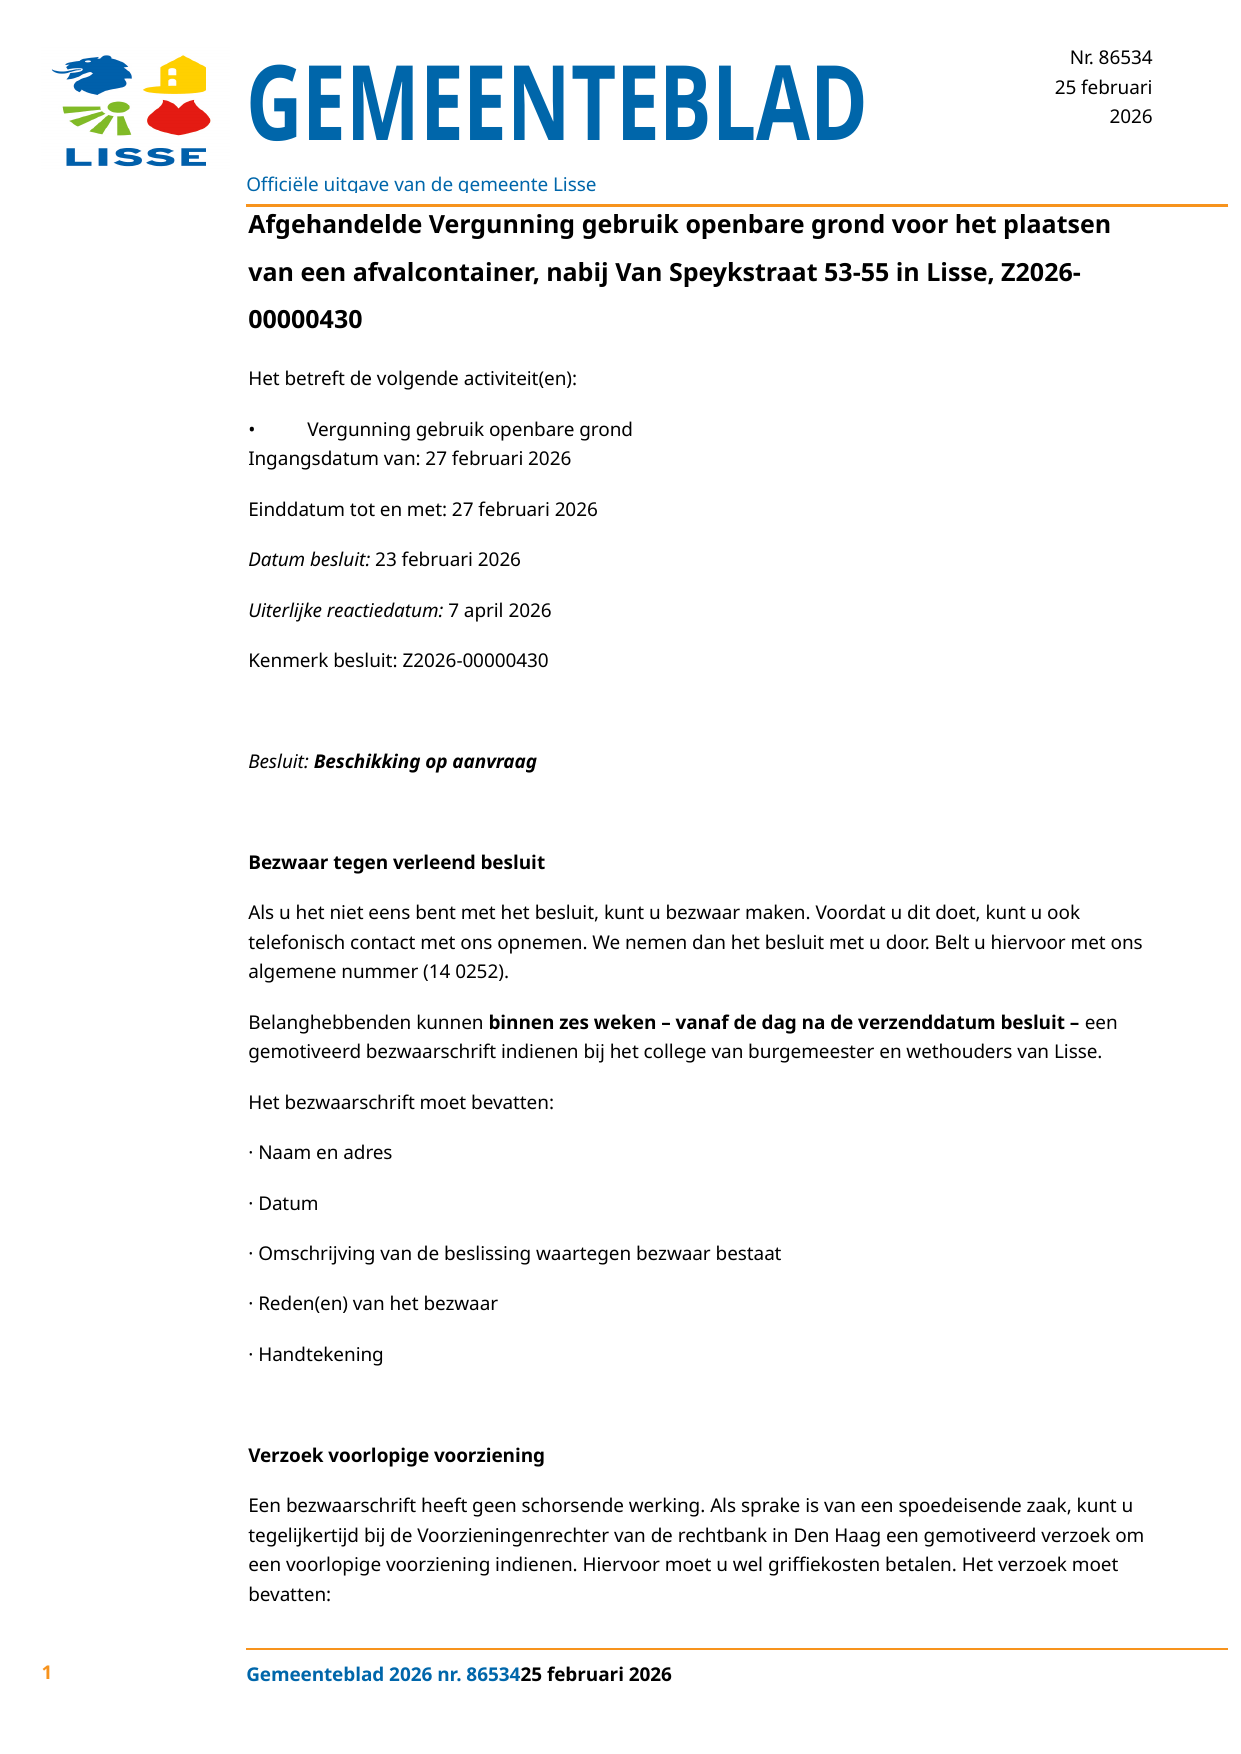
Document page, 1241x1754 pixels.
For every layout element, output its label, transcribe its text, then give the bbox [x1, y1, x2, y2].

text Een bezwaarschrift heeft geen schorsende werking. Als sprake is van een spoedeisende zaak, kunt u tegelijkertijd bij de Voorzieningenrechter van de rechtbank in Den Haag een gemotiveerd verzoek om een voorlopige voorziening indienen. Hiervoor moet u wel griffiekosten betalen. Het verzoek moet bevatten: [248, 1492, 1152, 1607]
text · Naam en adres [248, 1139, 1152, 1165]
text Ingangsdatum van: 27 februari 2026 [248, 446, 1152, 471]
text Uiterlijke reactiedatum: 7 april 2026 [248, 597, 1152, 622]
text Het bezwaarschrift moet bevatten: [248, 1089, 1152, 1114]
text Kenmerk besluit: Z2026-00000430 [248, 647, 1152, 673]
picture [41, 47, 231, 172]
text · Datum [248, 1190, 1152, 1215]
text Datum besluit: 23 februari 2026 [248, 546, 1152, 572]
text · Reden(en) van het bezwaar [248, 1291, 1152, 1316]
text Verzoek voorlopige voorziening [248, 1442, 1152, 1467]
text Belanghebbenden kunnen binnen zes weken – vanaf de dag na de verzenddatum besluit – een gemotiveerd bezwaarschrift indienen bij het college van burgemeester en wethouders van Lisse. [248, 1009, 1152, 1064]
text Bezwaar tegen verleend besluit [248, 849, 1152, 874]
text Einddatum tot en met: 27 februari 2026 [248, 496, 1152, 522]
text Besluit: Beschikking op aanvraag [248, 748, 1152, 774]
list Vergunning gebruik openbare grond [248, 416, 1152, 442]
text Afgehandelde Vergunning gebruik openbare grond voor het plaatsen van een afvalcontainer, nabij Van Speykstraat 53-55 in Lisse, Z2026-00000430 [248, 207, 1152, 336]
text Het betreft de volgende activiteit(en): [248, 366, 1152, 391]
text · Omschrijving van de beslissing waartegen bezwaar bestaat [248, 1240, 1152, 1266]
text Als u het niet eens bent met het besluit, kunt u bezwaar maken. Voordat u dit doet, kunt u ook telefonisch contact met ons opnemen. We nemen dan het besluit met u door. Belt u hiervoor met ons algemene nummer (14 0252). [248, 899, 1152, 984]
text · Handtekening [248, 1341, 1152, 1367]
